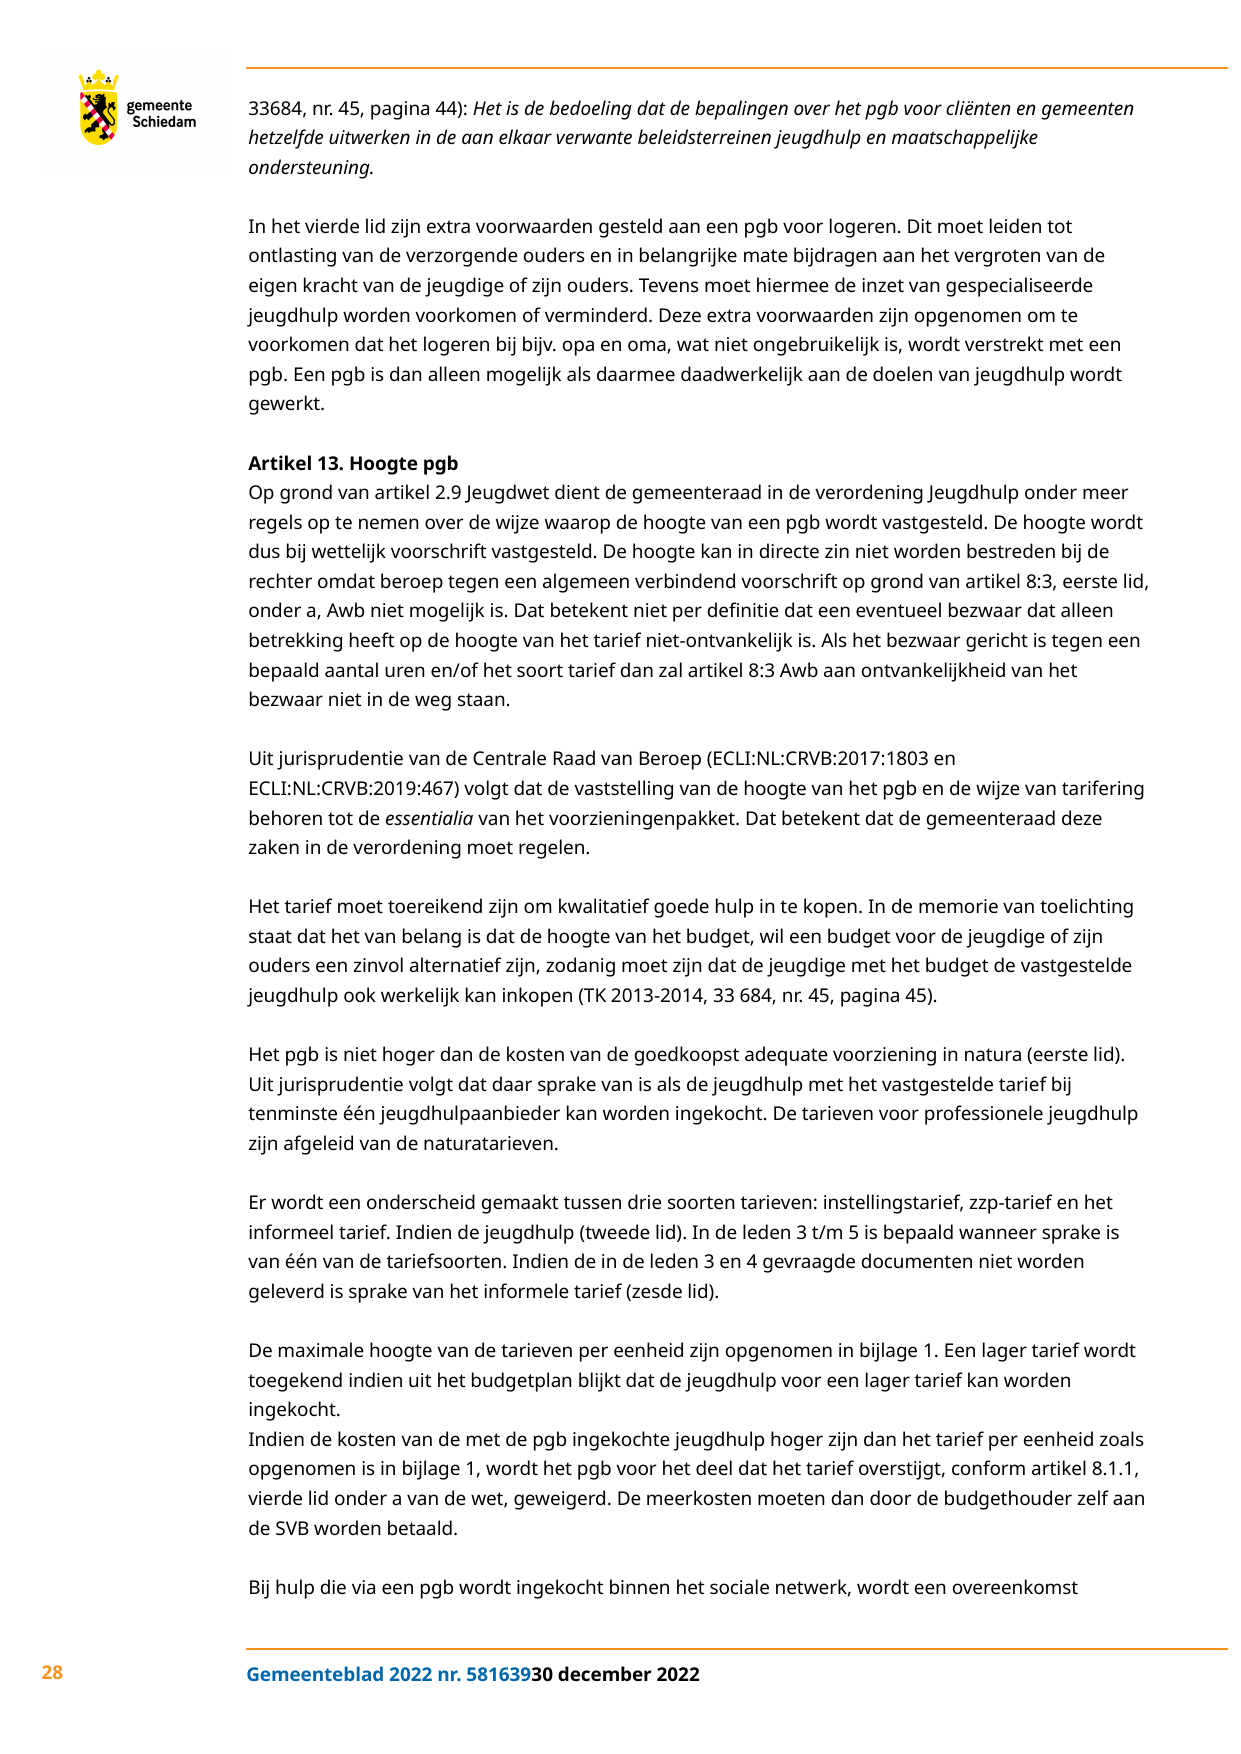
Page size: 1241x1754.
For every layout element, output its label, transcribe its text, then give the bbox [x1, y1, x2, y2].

picture [41, 47, 231, 172]
text Uit jurisprudentie van de Centrale Raad van Beroep (ECLI:NL:CRVB:2017:1803 en ECLI:NL:CRVB:2019:467) volgt dat de vaststelling van de hoogte van het pgb en de wijze van tarifering behoren tot de essentialia van het voorzieningenpakket. Dat betekent dat de gemeenteraad deze zaken in de verordening moet regelen. [248, 746, 1152, 860]
text Artikel 13. Hoogte pgb [248, 450, 1152, 476]
text Het pgb is niet hoger dan de kosten van de goedkoopst adequate voorziening in natura (eerste lid). Uit jurisprudentie volgt dat daar sprake van is als de jeugdhulp met het vastgestelde tarief bij tenminste één jeugdhulpaanbieder kan worden ingekocht. De tarieven voor professionele jeugdhulp zijn afgeleid van de naturatarieven. [248, 1041, 1152, 1156]
text 33684, nr. 45, pagina 44): Het is de bedoeling dat de bepalingen over het pgb voor cliënten en gemeenten hetzelfde uitwerken in de aan elkaar verwante beleidsterreinen jeugdhulp en maatschappelijke ondersteuning. [248, 95, 1152, 180]
text Het tarief moet toereikend zijn om kwalitatief goede hulp in te kopen. In de memorie van toelichting staat dat het van belang is dat de hoogte van het budget, wil een budget voor de jeugdige of zijn ouders een zinvol alternatief zijn, zodanig moet zijn dat de jeugdige met het budget de vastgestelde jeugdhulp ook werkelijk kan inkopen (TK 2013-2014, 33 684, nr. 45, pagina 45). [248, 893, 1152, 1008]
text Indien de kosten van de met de pgb ingekochte jeugdhulp hoger zijn dan het tarief per eenheid zoals opgenomen is in bijlage 1, wordt het pgb voor het deel dat het tarief overstijgt, conform artikel 8.1.1, vierde lid onder a van de wet, geweigerd. De meerkosten moeten dan door de budgethouder zelf aan de SVB worden betaald. [248, 1426, 1152, 1541]
text De maximale hoogte van de tarieven per eenheid zijn opgenomen in bijlage 1. Een lager tarief wordt toegekend indien uit het budgetplan blijkt dat de jeugdhulp voor een lager tarief kan worden ingekocht. [248, 1337, 1152, 1422]
text Bij hulp die via een pgb wordt ingekocht binnen het sociale netwerk, wordt een overeenkomst [248, 1574, 1152, 1600]
text Er wordt een onderscheid gemaakt tussen drie soorten tarieven: instellingstarief, zzp-tarief en het informeel tarief. Indien de jeugdhulp (tweede lid). In de leden 3 t/m 5 is bepaald wanneer sprake is van één van de tariefsoorten. Indien de in de leden 3 en 4 gevraagde documenten niet worden geleverd is sprake van het informele tarief (zesde lid). [248, 1189, 1152, 1304]
text Op grond van artikel 2.9 Jeugdwet dient de gemeenteraad in de verordening Jeugdhulp onder meer regels op te nemen over de wijze waarop de hoogte van een pgb wordt vastgesteld. De hoogte wordt dus bij wettelijk voorschrift vastgesteld. De hoogte kan in directe zin niet worden bestreden bij de rechter omdat beroep tegen een algemeen verbindend voorschrift op grond van artikel 8:3, eerste lid, onder a, Awb niet mogelijk is. Dat betekent niet per definitie dat een eventueel bezwaar dat alleen betrekking heeft op de hoogte van het tarief niet-ontvankelijk is. Als het bezwaar gericht is tegen een bepaald aantal uren en/of het soort tarief dan zal artikel 8:3 Awb aan ontvankelijkheid van het bezwaar niet in de weg staan. [248, 479, 1152, 712]
text In het vierde lid zijn extra voorwaarden gesteld aan een pgb voor logeren. Dit moet leiden tot ontlasting van de verzorgende ouders en in belangrijke mate bijdragen aan het vergroten van de eigen kracht van de jeugdige of zijn ouders. Tevens moet hiermee de inzet van gespecialiseerde jeugdhulp worden voorkomen of verminderd. Deze extra voorwaarden zijn opgenomen om te voorkomen dat het logeren bij bijv. opa en oma, wat niet ongebruikelijk is, wordt verstrekt met een pgb. Een pgb is dan alleen mogelijk als daarmee daadwerkelijk aan de doelen van jeugdhulp wordt gewerkt. [248, 213, 1152, 416]
